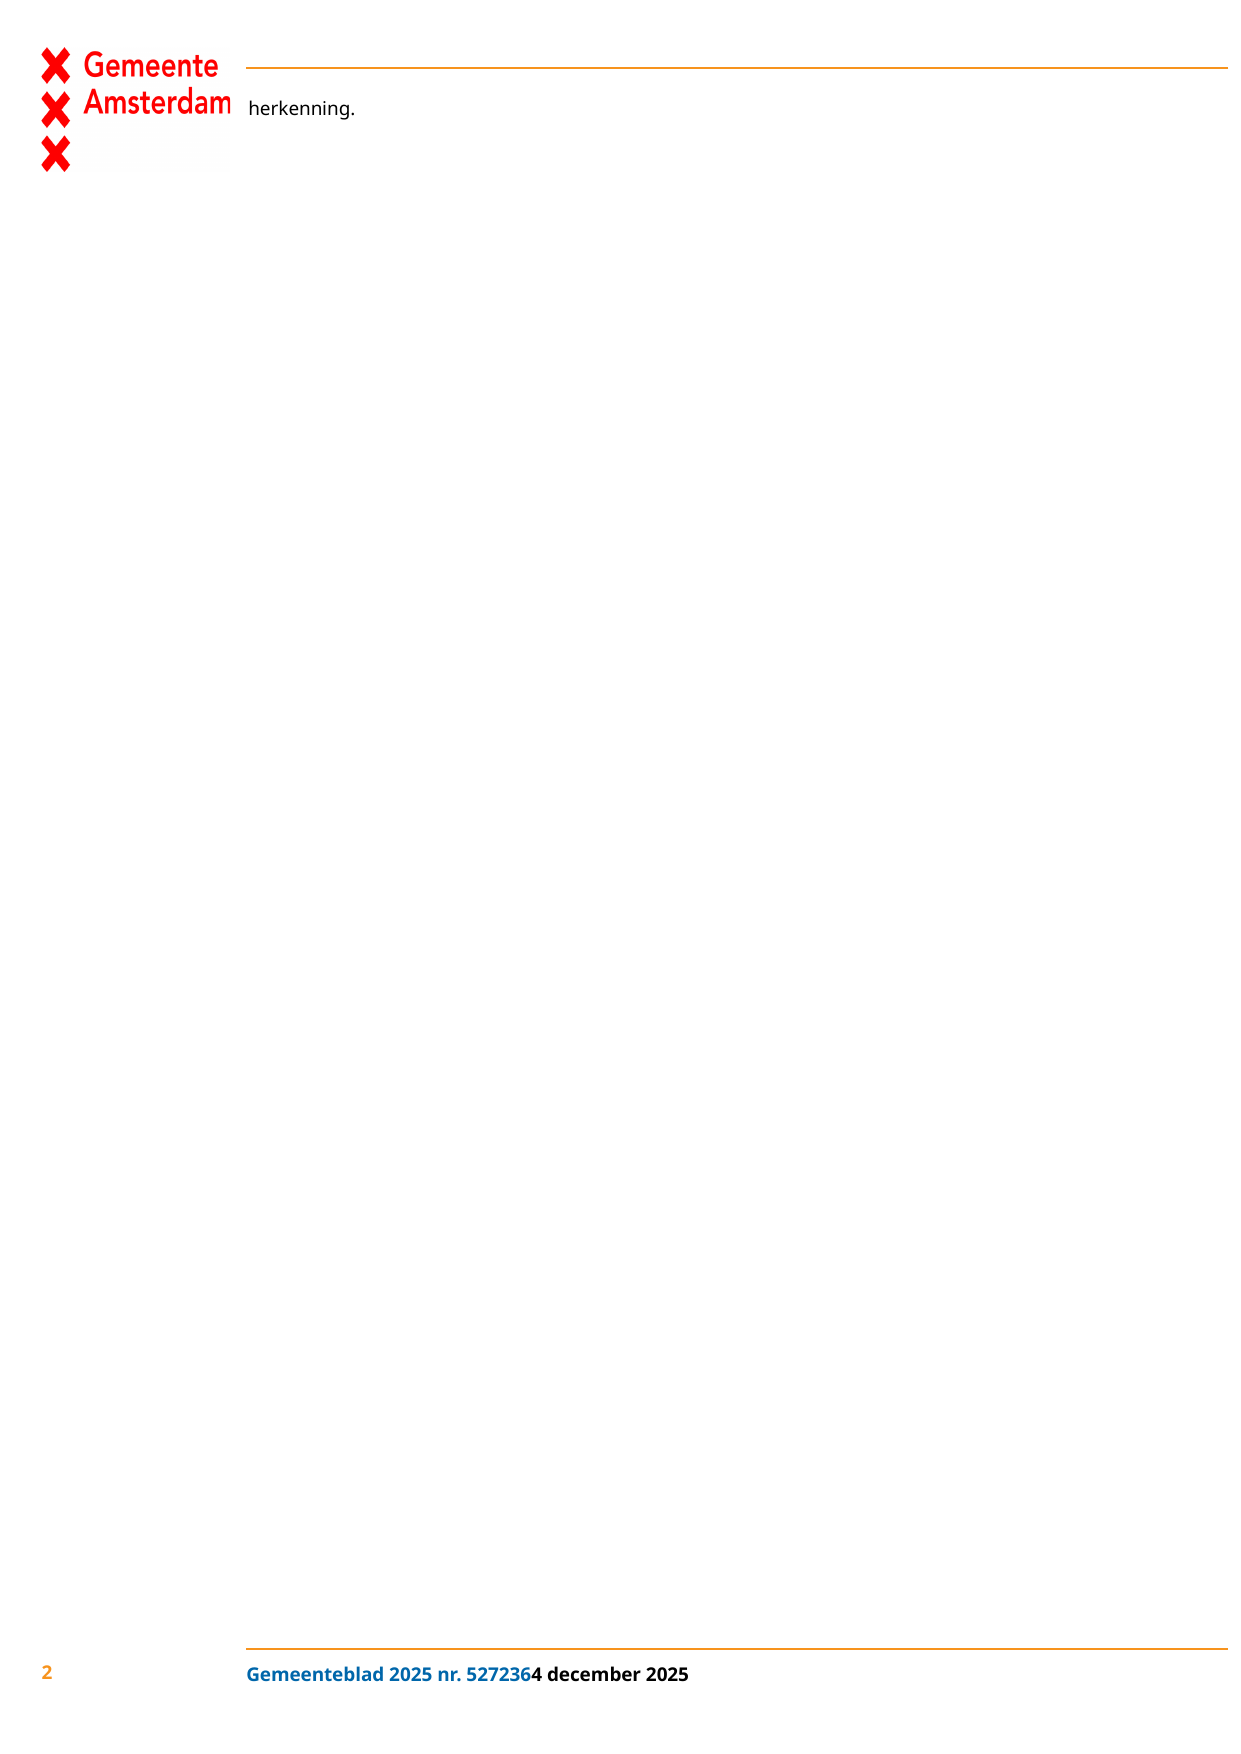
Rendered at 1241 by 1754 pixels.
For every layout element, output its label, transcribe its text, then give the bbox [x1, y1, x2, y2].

text herkenning. [248, 95, 1152, 121]
picture [41, 47, 231, 172]
